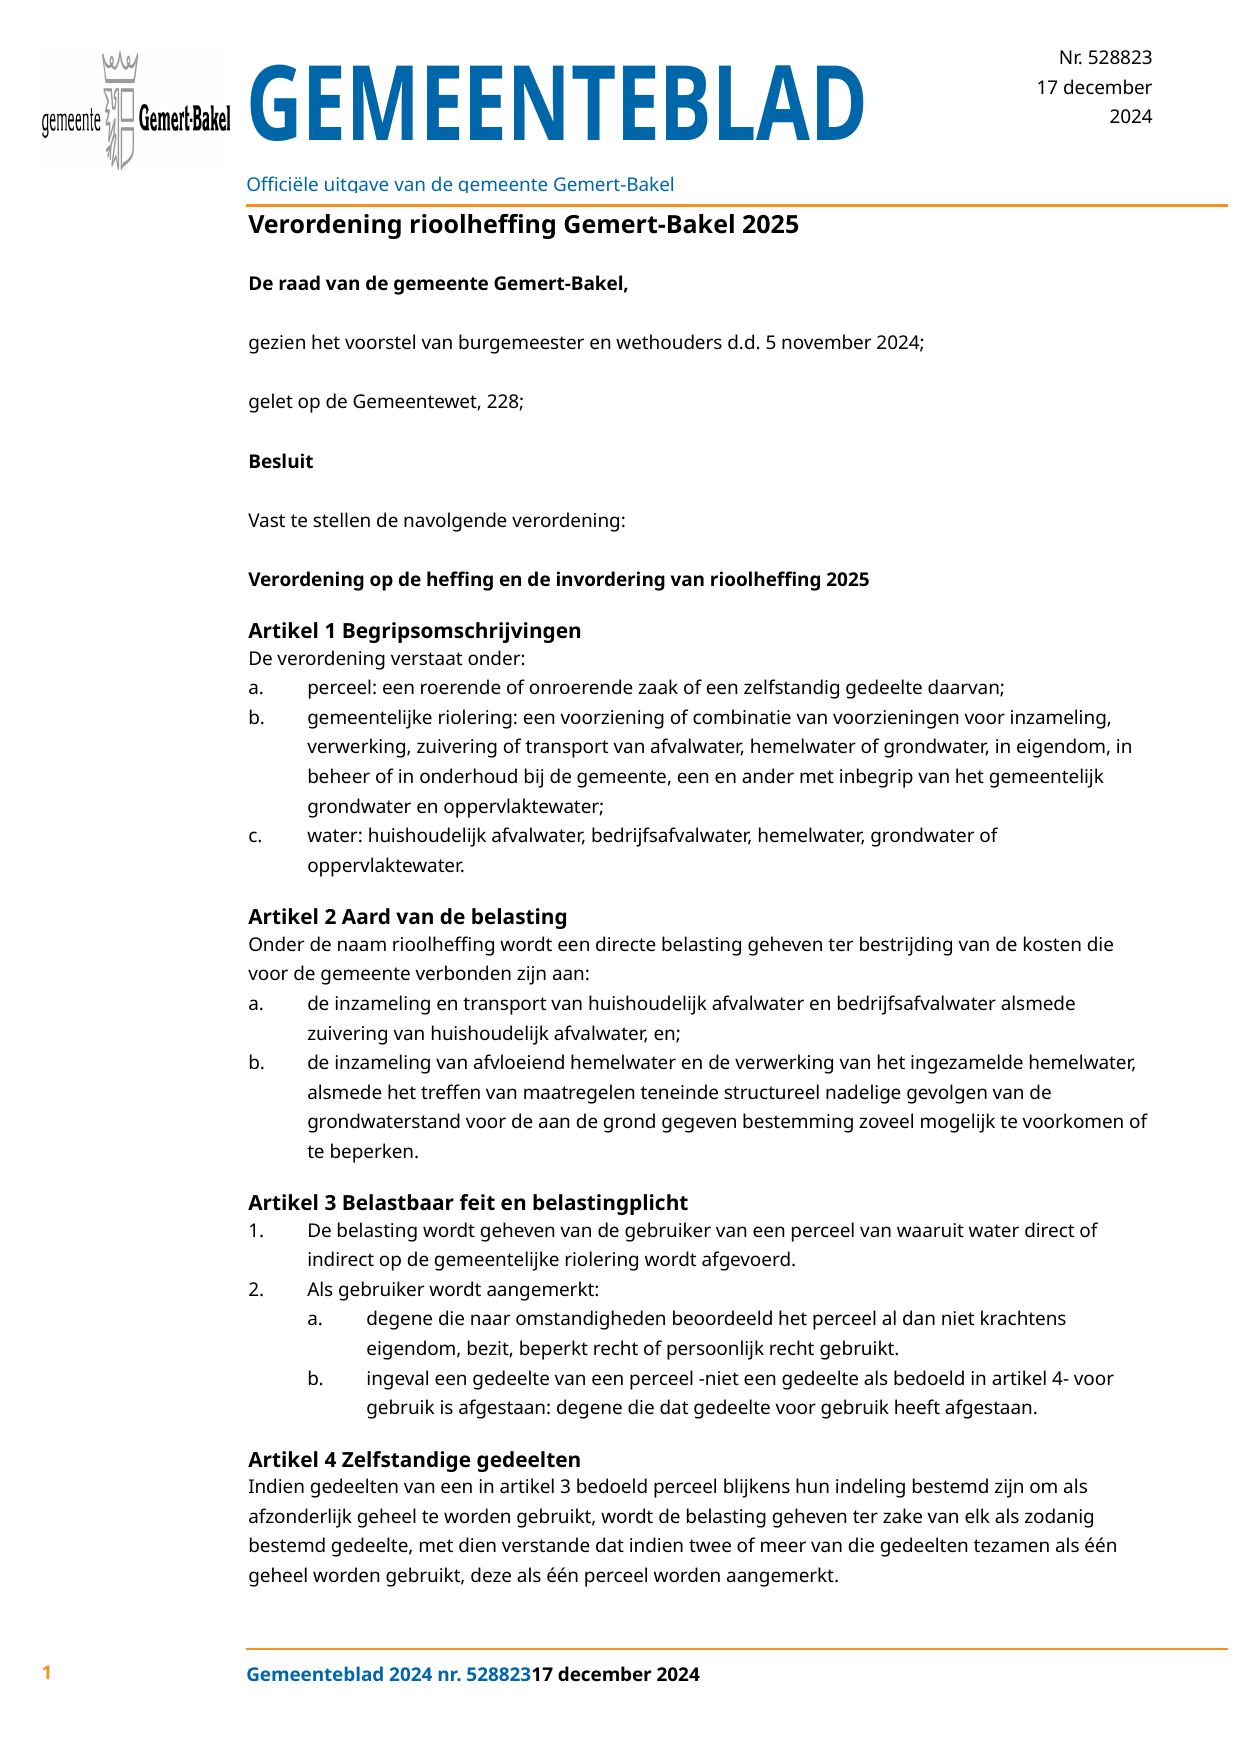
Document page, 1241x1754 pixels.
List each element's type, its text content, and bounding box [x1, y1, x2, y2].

list degene die naar omstandigheden beoordeeld het perceel al dan niet krachtens eigendom, bezit, beperkt recht of persoonlijk recht gebruikt. [307, 1306, 1152, 1361]
text Besluit [248, 448, 1152, 473]
text Artikel 1 Begripsomschrijvingen [248, 617, 1152, 645]
text De raad van de gemeente Gemert-Bakel, [248, 270, 1152, 296]
picture [41, 47, 231, 172]
text Indien gedeelten van een in artikel 3 bedoeld perceel blijkens hun indeling bestemd zijn om als afzonderlijk geheel te worden gebruikt, wordt de belasting geheven ter zake van elk als zodanig bestemd gedeelte, met dien verstande dat indien twee of meer van die gedeelten tezamen als één geheel worden gebruikt, deze als één perceel worden aangemerkt. [248, 1473, 1152, 1588]
text Artikel 4 Zelfstandige gedeelten [248, 1445, 1152, 1473]
list ingeval een gedeelte van een perceel -niet een gedeelte als bedoeld in artikel 4- voor gebruik is afgestaan: degene die dat gedeelte voor gebruik heeft afgestaan. [307, 1365, 1152, 1420]
list Als gebruiker wordt aangemerkt: [248, 1276, 1152, 1302]
list de inzameling en transport van huishoudelijk afvalwater en bedrijfsafvalwater alsmede zuivering van huishoudelijk afvalwater, en; [248, 990, 1152, 1045]
text Verordening rioolheffing Gemert-Bakel 2025 [248, 207, 1152, 241]
list perceel: een roerende of onroerende zaak of een zelfstandig gedeelte daarvan; [248, 674, 1152, 700]
list gemeentelijke riolering: een voorziening of combinatie van voorzieningen voor inzameling, verwerking, zuivering of transport van afvalwater, hemelwater of grondwater, in eigendom, in beheer of in onderhoud bij de gemeente, een en ander met inbegrip van het gemeentelijk grondwater en oppervlaktewater; [248, 704, 1152, 819]
list De belasting wordt geheven van de gebruiker van een perceel van waaruit water direct of indirect op de gemeentelijke riolering wordt afgevoerd. [248, 1217, 1152, 1272]
text Verordening op de heffing en de invordering van rioolheffing 2025 [248, 566, 1152, 592]
text Onder de naam rioolheffing wordt een directe belasting geheven ter bestrijding van de kosten die voor de gemeente verbonden zijn aan: [248, 931, 1152, 986]
text gelet op de Gemeentewet, 228; [248, 389, 1152, 414]
list water: huishoudelijk afvalwater, bedrijfsafvalwater, hemelwater, grondwater of oppervlaktewater. [248, 822, 1152, 878]
text Artikel 2 Aard van de belasting [248, 902, 1152, 931]
list de inzameling van afvloeiend hemelwater en de verwerking van het ingezamelde hemelwater, alsmede het treffen van maatregelen teneinde structureel nadelige gevolgen van de grondwaterstand voor de aan de grond gegeven bestemming zoveel mogelijk te voorkomen of te beperken. [248, 1049, 1152, 1164]
text Artikel 3 Belastbaar feit en belastingplicht [248, 1188, 1152, 1217]
text De verordening verstaat onder: [248, 645, 1152, 671]
text gezien het voorstel van burgemeester en wethouders d.d. 5 november 2024; [248, 329, 1152, 355]
text Vast te stellen de navolgende verordening: [248, 507, 1152, 533]
